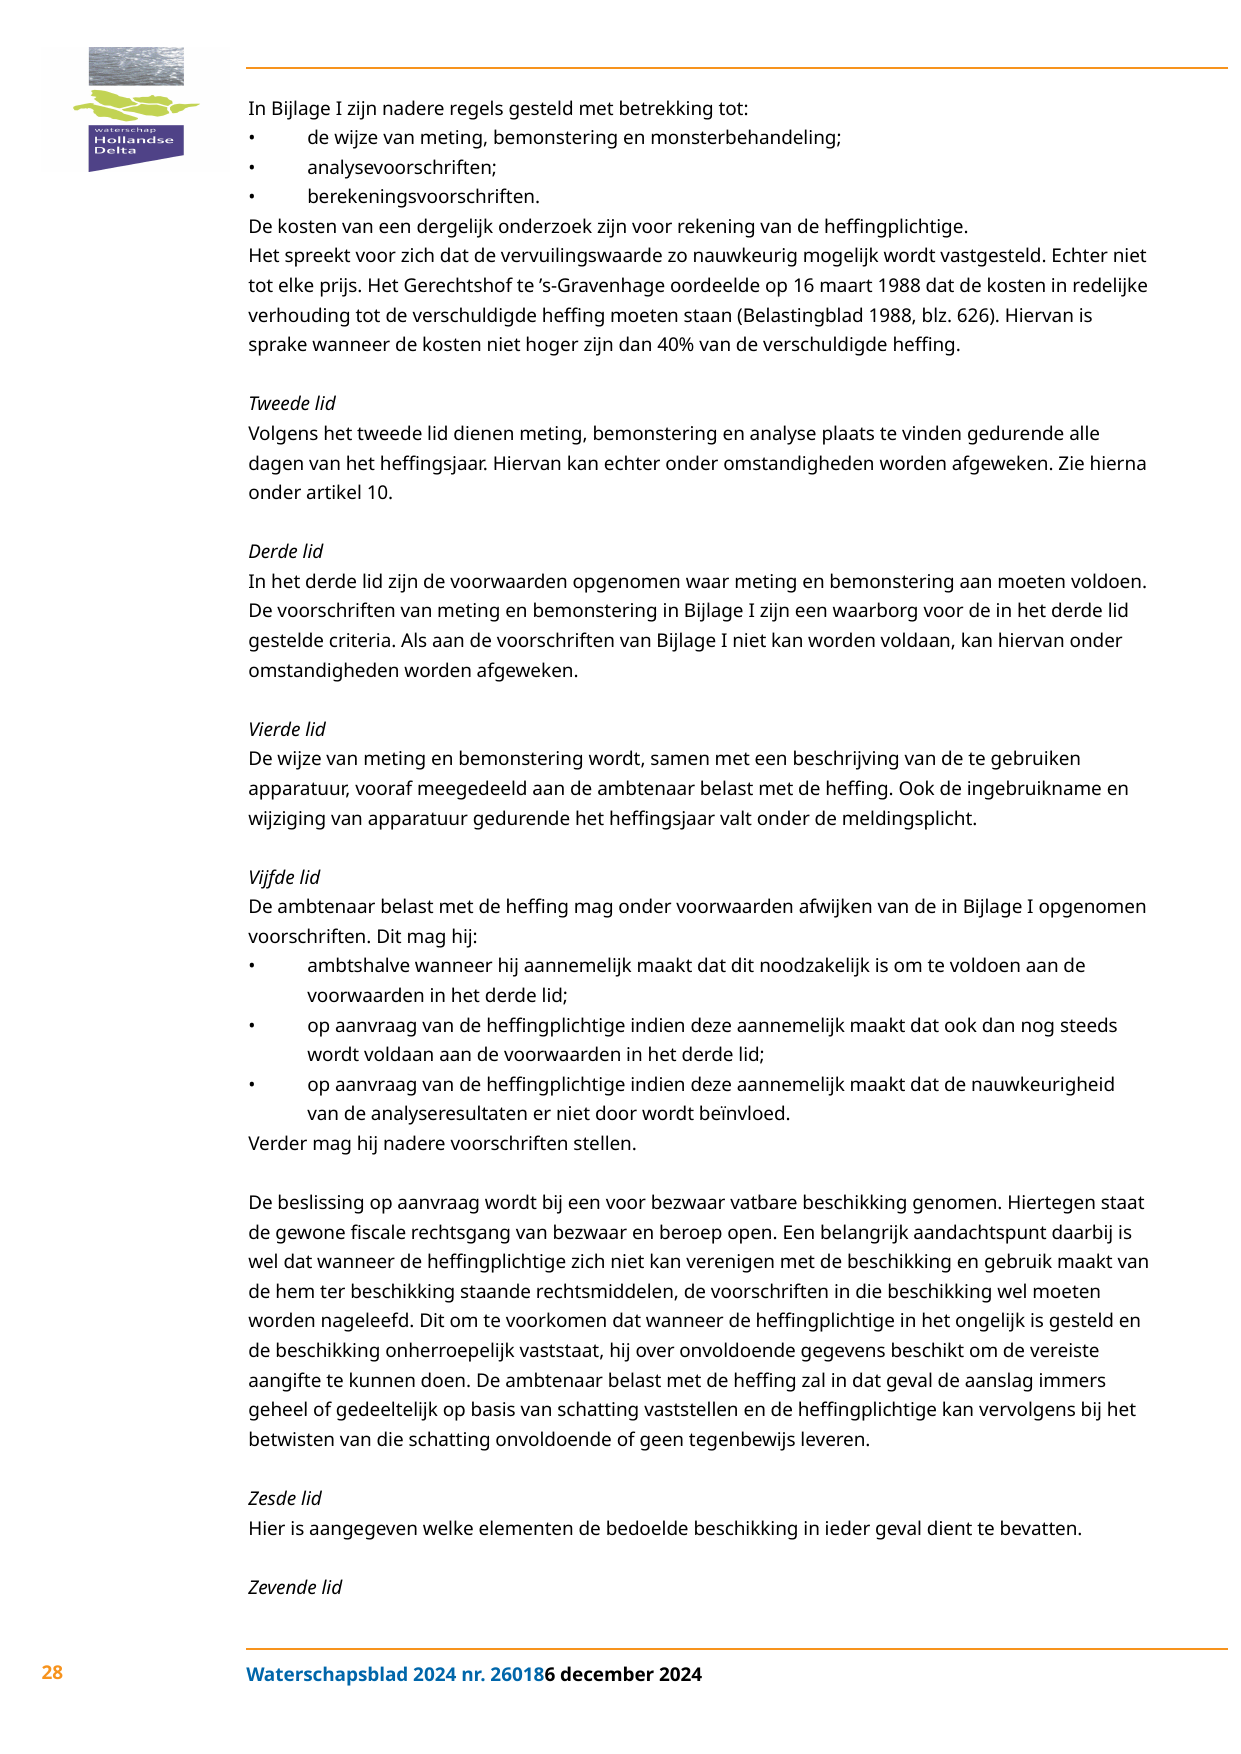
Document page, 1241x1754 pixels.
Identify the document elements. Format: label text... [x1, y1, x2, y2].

text Het spreekt voor zich dat de vervuilingswaarde zo nauwkeurig mogelijk wordt vastgesteld. Echter niet tot elke prijs. Het Gerechtshof te ’s-Gravenhage oordeelde op 16 maart 1988 dat de kosten in redelijke verhouding tot de verschuldigde heffing moeten staan (Belastingblad 1988, blz. 626). Hiervan is sprake wanneer de kosten niet hoger zijn dan 40% van de verschuldigde heffing. [248, 243, 1152, 357]
text Zevende lid [248, 1574, 1152, 1600]
list analysevoorschriften; [248, 154, 1152, 180]
text In het derde lid zijn de voorwaarden opgenomen waar meting en bemonstering aan moeten voldoen. De voorschriften van meting en bemonstering in Bijlage I zijn een waarborg voor de in het derde lid gestelde criteria. Als aan de voorschriften van Bijlage I niet kan worden voldaan, kan hiervan onder omstandigheden worden afgeweken. [248, 568, 1152, 683]
picture [41, 47, 231, 172]
text In Bijlage I zijn nadere regels gesteld met betrekking tot: [248, 95, 1152, 121]
text De ambtenaar belast met de heffing mag onder voorwaarden afwijken van de in Bijlage I opgenomen voorschriften. Dit mag hij: [248, 893, 1152, 949]
text Hier is aangegeven welke elementen de bedoelde beschikking in ieder geval dient te bevatten. [248, 1515, 1152, 1541]
list berekeningsvoorschriften. [248, 183, 1152, 209]
text Zesde lid [248, 1485, 1152, 1511]
list de wijze van meting, bemonstering en monsterbehandeling; [248, 124, 1152, 150]
text De beslissing op aanvraag wordt bij een voor bezwaar vatbare beschikking genomen. Hiertegen staat de gewone fiscale rechtsgang van bezwaar en beroep open. Een belangrijk aandachtspunt daarbij is wel dat wanneer de heffingplichtige zich niet kan verenigen met de beschikking en gebruik maakt van de hem ter beschikking staande rechtsmiddelen, de voorschriften in die beschikking wel moeten worden nageleefd. Dit om te voorkomen dat wanneer de heffingplichtige in het ongelijk is gesteld en de beschikking onherroepelijk vaststaat, hij over onvoldoende gegevens beschikt om de vereiste aangifte te kunnen doen. De ambtenaar belast met de heffing zal in dat geval de aanslag immers geheel of gedeeltelijk op basis van schatting vaststellen en de heffingplichtige kan vervolgens bij het betwisten van die schatting onvoldoende of geen tegenbewijs leveren. [248, 1189, 1152, 1452]
text Tweede lid [248, 391, 1152, 416]
text Volgens het tweede lid dienen meting, bemonstering en analyse plaats te vinden gedurende alle dagen van het heffingsjaar. Hiervan kan echter onder omstandigheden worden afgeweken. Zie hierna onder artikel 10. [248, 420, 1152, 505]
text Verder mag hij nadere voorschriften stellen. [248, 1130, 1152, 1156]
text Vierde lid [248, 716, 1152, 742]
list op aanvraag van de heffingplichtige indien deze aannemelijk maakt dat ook dan nog steeds wordt voldaan aan de voorwaarden in het derde lid; [248, 1012, 1152, 1067]
text De wijze van meting en bemonstering wordt, samen met een beschrijving van de te gebruiken apparatuur, vooraf meegedeeld aan de ambtenaar belast met de heffing. Ook de ingebruikname en wijziging van apparatuur gedurende het heffingsjaar valt onder de meldingsplicht. [248, 746, 1152, 831]
text De kosten van een dergelijk onderzoek zijn voor rekening van de heffingplichtige. [248, 213, 1152, 239]
text Derde lid [248, 538, 1152, 564]
list op aanvraag van de heffingplichtige indien deze aannemelijk maakt dat de nauwkeurigheid van de analyseresultaten er niet door wordt beïnvloed. [248, 1071, 1152, 1126]
list ambtshalve wanneer hij aannemelijk maakt dat dit noodzakelijk is om te voldoen aan de voorwaarden in het derde lid; [248, 953, 1152, 1008]
text Vijfde lid [248, 864, 1152, 890]
